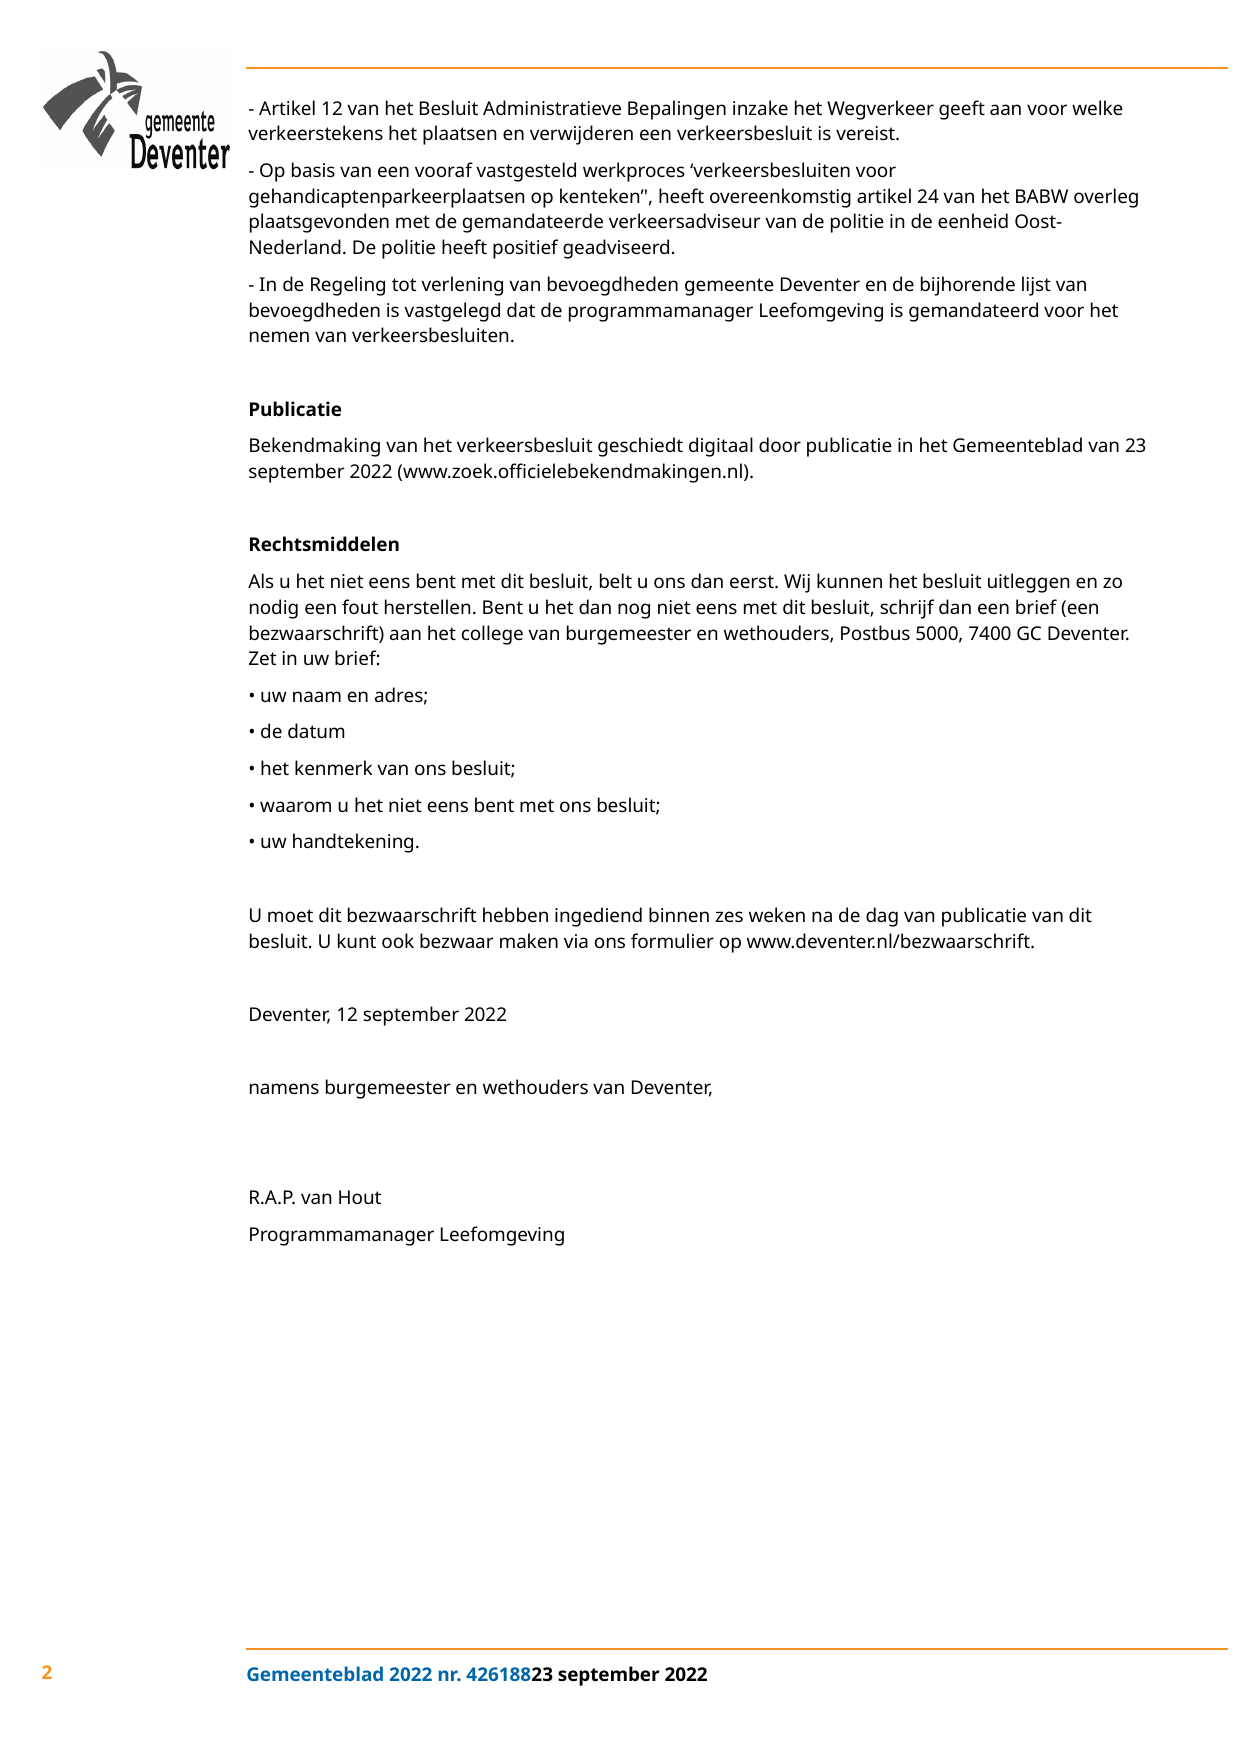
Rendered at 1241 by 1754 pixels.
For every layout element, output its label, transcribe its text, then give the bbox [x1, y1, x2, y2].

text • uw naam en adres; [248, 682, 1152, 708]
text namens burgemeester en wethouders van Deventer, [248, 1074, 1152, 1100]
text U moet dit bezwaarschrift hebben ingediend binnen zes weken na de dag van publicatie van dit besluit. U kunt ook bezwaar maken via ons formulier op www.deventer.nl/bezwaarschrift. [248, 902, 1152, 953]
text - In de Regeling tot verlening van bevoegdheden gemeente Deventer en de bijhorende lijst van bevoegdheden is vastgelegd dat de programmamanager Leefomgeving is gemandateerd voor het nemen van verkeersbesluiten. [248, 271, 1152, 348]
text Als u het niet eens bent met dit besluit, belt u ons dan eerst. Wij kunnen het besluit uitleggen en zo nodig een fout herstellen. Bent u het dan nog niet eens met dit besluit, schrijf dan een brief (een bezwaarschrift) aan het college van burgemeester en wethouders, Postbus 5000, 7400 GC Deventer. Zet in uw brief: [248, 568, 1152, 671]
text Publicatie [248, 396, 1152, 422]
picture [41, 47, 231, 172]
text • de datum [248, 719, 1152, 744]
text • uw handtekening. [248, 829, 1152, 854]
text R.A.P. van Hout [248, 1184, 1152, 1210]
text • waarom u het niet eens bent met ons besluit; [248, 792, 1152, 818]
text Programmamanager Leefomgeving [248, 1221, 1152, 1247]
text Rechtsmiddelen [248, 532, 1152, 557]
text - Artikel 12 van het Besluit Administratieve Bepalingen inzake het Wegverkeer geeft aan voor welke verkeerstekens het plaatsen en verwijderen een verkeersbesluit is vereist. [248, 95, 1152, 146]
text - Op basis van een vooraf vastgesteld werkproces ‘verkeersbesluiten voor gehandicaptenparkeerplaatsen op kenteken’', heeft overeenkomstig artikel 24 van het BABW overleg plaatsgevonden met de gemandateerde verkeersadviseur van de politie in de eenheid Oost-Nederland. De politie heeft positief geadviseerd. [248, 157, 1152, 260]
text • het kenmerk van ons besluit; [248, 755, 1152, 781]
text Deventer, 12 september 2022 [248, 1001, 1152, 1027]
text Bekendmaking van het verkeersbesluit geschiedt digitaal door publicatie in het Gemeenteblad van 23 september 2022 (www.zoek.officielebekendmakingen.nl). [248, 432, 1152, 484]
